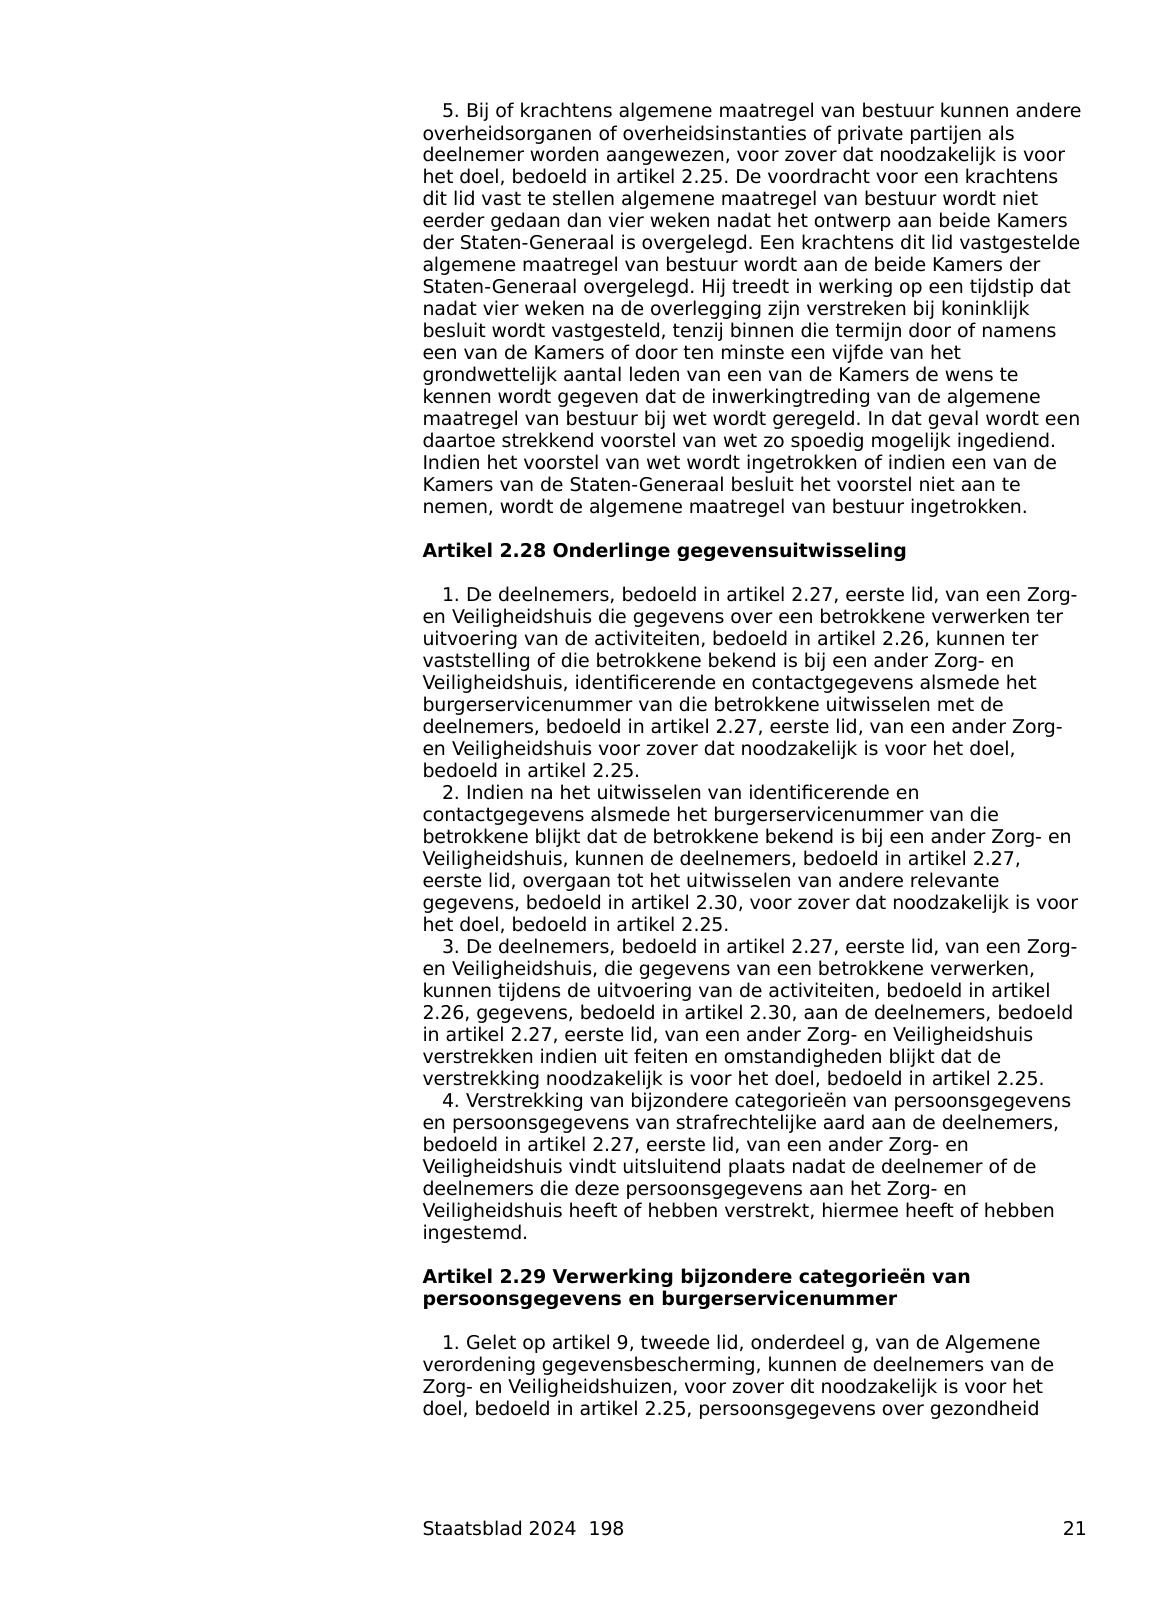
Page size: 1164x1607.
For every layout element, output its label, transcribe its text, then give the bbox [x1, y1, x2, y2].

text 1. De deelnemers, bedoeld in artikel 2.27, eerste lid, van een Zorg- en Veiligheidshuis die gegevens over een betrokkene verwerken ter uitvoering van de activiteiten, bedoeld in artikel 2.26, kunnen ter vaststelling of die betrokkene bekend is bij een ander Zorg- en Veiligheidshuis, identificerende en contactgegevens alsmede het burgerservicenummer van die betrokkene uitwisselen met de deelnemers, bedoeld in artikel 2.27, eerste lid, van een ander Zorg- en Veiligheidshuis voor zover dat noodzakelijk is voor het doel, bedoeld in artikel 2.25. [422, 584, 1087, 782]
text 3. De deelnemers, bedoeld in artikel 2.27, eerste lid, van een Zorg- en Veiligheidshuis, die gegevens van een betrokkene verwerken, kunnen tijdens de uitvoering van de activiteiten, bedoeld in artikel 2.26, gegevens, bedoeld in artikel 2.30, aan de deelnemers, bedoeld in artikel 2.27, eerste lid, van een ander Zorg- en Veiligheidshuis verstrekken indien uit feiten en omstandigheden blijkt dat de verstrekking noodzakelijk is voor het doel, bedoeld in artikel 2.25. [422, 936, 1087, 1090]
text 5. Bij of krachtens algemene maatregel van bestuur kunnen andere overheidsorganen of overheidsinstanties of private partijen als deelnemer worden aangewezen, voor zover dat noodzakelijk is voor het doel, bedoeld in artikel 2.25. De voordracht voor een krachtens dit lid vast te stellen algemene maatregel van bestuur wordt niet eerder gedaan dan vier weken nadat het ontwerp aan beide Kamers der Staten-Generaal is overgelegd. Een krachtens dit lid vastgestelde algemene maatregel van bestuur wordt aan de beide Kamers der Staten-Generaal overgelegd. Hij treedt in werking op een tijdstip dat nadat vier weken na de overlegging zijn verstreken bij koninklijk besluit wordt vastgesteld, tenzij binnen die termijn door of namens een van de Kamers of door ten minste een vijfde van het grondwettelijk aantal leden van een van de Kamers de wens te kennen wordt gegeven dat de inwerkingtreding van de algemene maatregel van bestuur bij wet wordt geregeld. In dat geval wordt een daartoe strekkend voorstel van wet zo spoedig mogelijk ingediend. Indien het voorstel van wet wordt ingetrokken of indien een van de Kamers van de Staten-Generaal besluit het voorstel niet aan te nemen, wordt de algemene maatregel van bestuur ingetrokken. [422, 100, 1087, 518]
subtitle Artikel 2.28 Onderlinge gegevensuitwisseling [422, 540, 1087, 562]
subtitle Artikel 2.29 Verwerking bijzondere categorieën van persoonsgegevens en burgerservicenummer [422, 1266, 1087, 1310]
text 4. Verstrekking van bijzondere categorieën van persoonsgegevens en persoonsgegevens van strafrechtelijke aard aan de deelnemers, bedoeld in artikel 2.27, eerste lid, van een ander Zorg- en Veiligheidshuis vindt uitsluitend plaats nadat de deelnemer of de deelnemers die deze persoonsgegevens aan het Zorg- en Veiligheidshuis heeft of hebben verstrekt, hiermee heeft of hebben ingestemd. [422, 1090, 1087, 1244]
text 2. Indien na het uitwisselen van identificerende en contactgegevens alsmede het burgerservicenummer van die betrokkene blijkt dat de betrokkene bekend is bij een ander Zorg- en Veiligheidshuis, kunnen de deelnemers, bedoeld in artikel 2.27, eerste lid, overgaan tot het uitwisselen van andere relevante gegevens, bedoeld in artikel 2.30, voor zover dat noodzakelijk is voor het doel, bedoeld in artikel 2.25. [422, 782, 1087, 936]
text 1. Gelet op artikel 9, tweede lid, onderdeel g, van de Algemene verordening gegevensbescherming, kunnen de deelnemers van de Zorg- en Veiligheidshuizen, voor zover dit noodzakelijk is voor het doel, bedoeld in artikel 2.25, persoonsgegevens over gezondheid [422, 1332, 1087, 1420]
